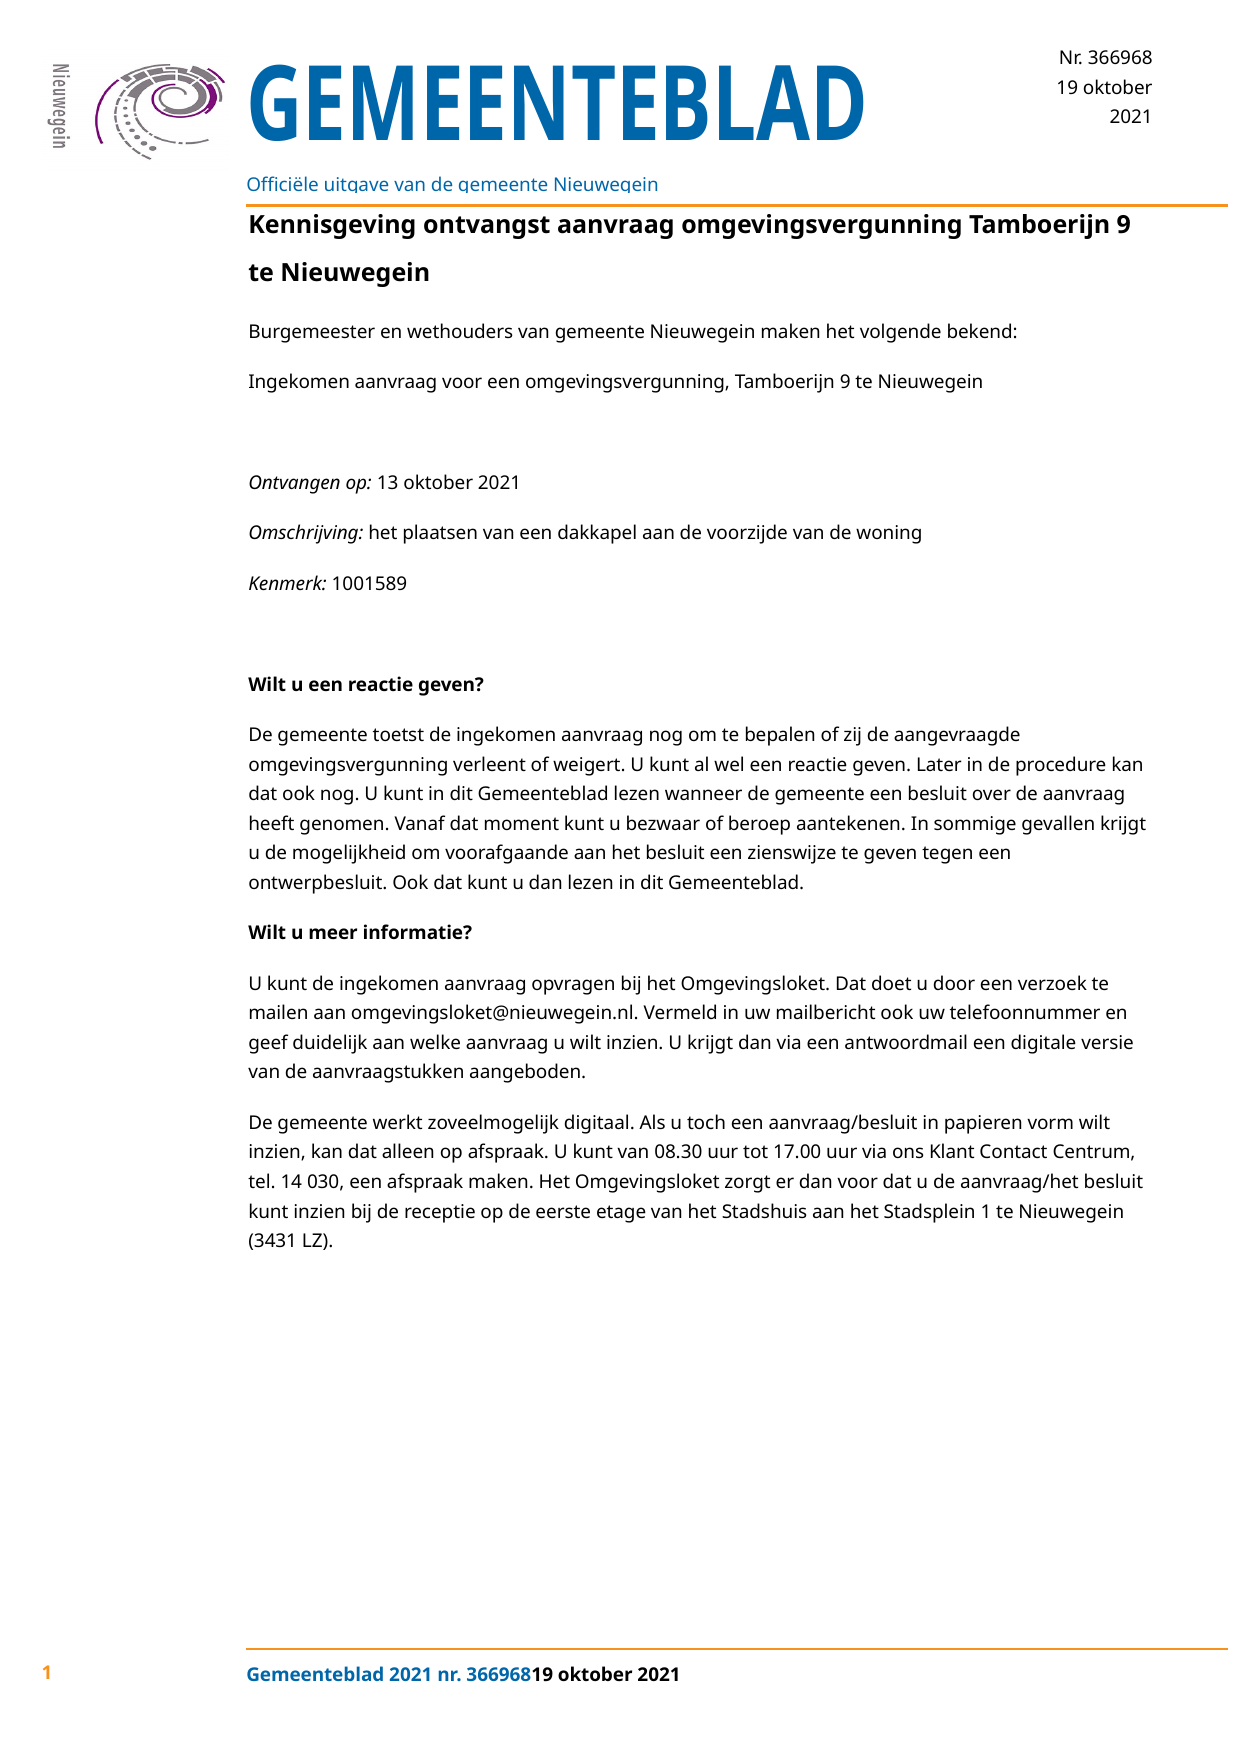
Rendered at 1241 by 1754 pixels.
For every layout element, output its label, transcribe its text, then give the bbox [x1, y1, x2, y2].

text Kenmerk: 1001589 [248, 570, 1152, 596]
text Kennisgeving ontvangst aanvraag omgevingsvergunning Tamboerijn 9 te Nieuwegein [248, 207, 1152, 288]
text Burgemeester en wethouders van gemeente Nieuwegein maken het volgende bekend: [248, 318, 1152, 344]
text Ingekomen aanvraag voor een omgevingsvergunning, Tamboerijn 9 te Nieuwegein [248, 368, 1152, 394]
text Omschrijving: het plaatsen van een dakkapel aan de voorzijde van de woning [248, 519, 1152, 545]
text U kunt de ingekomen aanvraag opvragen bij het Omgevingsloket. Dat doet u door een verzoek te mailen aan omgevingsloket@nieuwegein.nl. Vermeld in uw mailbericht ook uw telefoonnummer en geef duidelijk aan welke aanvraag u wilt inzien. U krijgt dan via een antwoordmail een digitale versie van de aanvraagstukken aangeboden. [248, 970, 1152, 1084]
text De gemeente werkt zoveelmogelijk digitaal. Als u toch een aanvraag/besluit in papieren vorm wilt inzien, kan dat alleen op afspraak. U kunt van 08.30 uur tot 17.00 uur via ons Klant Contact Centrum, tel. 14 030, een afspraak maken. Het Omgevingsloket zorgt er dan voor dat u de aanvraag/het besluit kunt inzien bij de receptie op de eerste etage van het Stadshuis aan het Stadsplein 1 te Nieuwegein (3431 LZ). [248, 1109, 1152, 1253]
picture [41, 47, 231, 172]
text De gemeente toetst de ingekomen aanvraag nog om te bepalen of zij de aangevraagde omgevingsvergunning verleent of weigert. U kunt al wel een reactie geven. Later in de procedure kan dat ook nog. U kunt in dit Gemeenteblad lezen wanneer de gemeente een besluit over de aanvraag heeft genomen. Vanaf dat moment kunt u bezwaar of beroep aantekenen. In sommige gevallen krijgt u de mogelijkheid om voorafgaande aan het besluit een zienswijze te geven tegen een ontwerpbesluit. Ook dat kunt u dan lezen in dit Gemeenteblad. [248, 721, 1152, 895]
text Wilt u meer informatie? [248, 919, 1152, 945]
text Wilt u een reactie geven? [248, 671, 1152, 697]
text Ontvangen op: 13 oktober 2021 [248, 469, 1152, 495]
